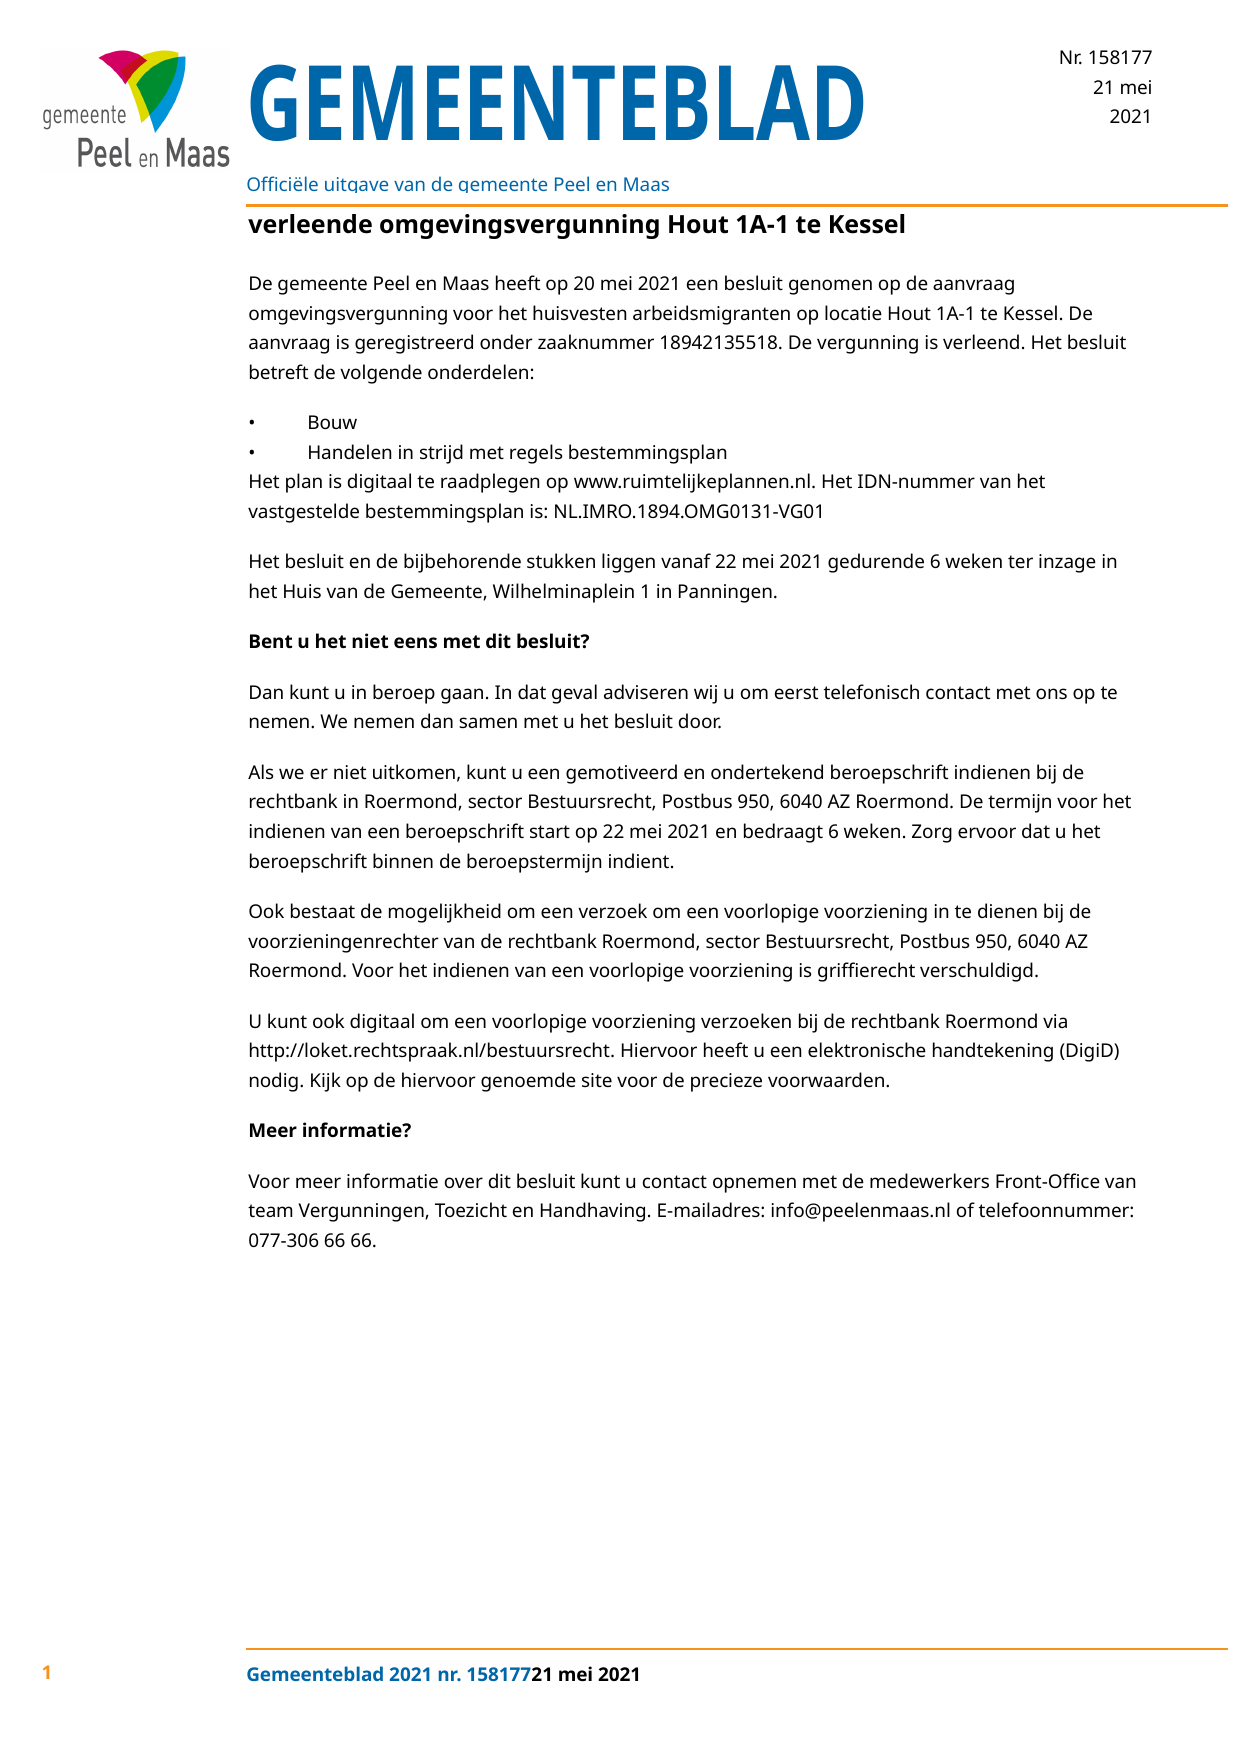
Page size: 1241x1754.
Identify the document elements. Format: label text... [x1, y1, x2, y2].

text Het besluit en de bijbehorende stukken liggen vanaf 22 mei 2021 gedurende 6 weken ter inzage in het Huis van de Gemeente, Wilhelminaplein 1 in Panningen. [248, 549, 1152, 604]
picture [41, 47, 231, 172]
text Ook bestaat de mogelijkheid om een verzoek om een voorlopige voorziening in te dienen bij de voorzieningenrechter van de rechtbank Roermond, sector Bestuursrecht, Postbus 950, 6040 AZ Roermond. Voor het indienen van een voorlopige voorziening is griffierecht verschuldigd. [248, 898, 1152, 983]
text Het plan is digitaal te raadplegen op www.ruimtelijkeplannen.nl. Het IDN-nummer van het vastgestelde bestemmingsplan is: NL.IMRO.1894.OMG0131-VG01 [248, 469, 1152, 524]
text verleende omgevingsvergunning Hout 1A-1 te Kessel [248, 207, 1152, 241]
text De gemeente Peel en Maas heeft op 20 mei 2021 een besluit genomen op de aanvraag omgevingsvergunning voor het huisvesten arbeidsmigranten op locatie Hout 1A-1 te Kessel. De aanvraag is geregistreerd onder zaaknummer 18942135518. De vergunning is verleend. Het besluit betreft de volgende onderdelen: [248, 270, 1152, 385]
list Handelen in strijd met regels bestemmingsplan [248, 439, 1152, 465]
text Als we er niet uitkomen, kunt u een gemotiveerd en ondertekend beroepschrift indienen bij de rechtbank in Roermond, sector Bestuursrecht, Postbus 950, 6040 AZ Roermond. De termijn voor het indienen van een beroepschrift start op 22 mei 2021 en bedraagt 6 weken. Zorg ervoor dat u het beroepschrift binnen de beroepstermijn indient. [248, 759, 1152, 873]
text Voor meer informatie over dit besluit kunt u contact opnemen met de medewerkers Front-Office van team Vergunningen, Toezicht en Handhaving. E-mailadres: info@peelenmaas.nl of telefoonnummer: 077-306 66 66. [248, 1168, 1152, 1253]
list Bouw [248, 409, 1152, 435]
text U kunt ook digitaal om een voorlopige voorziening verzoeken bij de rechtbank Roermond via http://loket.rechtspraak.nl/bestuursrecht. Hiervoor heeft u een elektronische handtekening (DigiD) nodig. Kijk op de hiervoor genoemde site voor de precieze voorwaarden. [248, 1008, 1152, 1093]
text Meer informatie? [248, 1117, 1152, 1143]
text Dan kunt u in beroep gaan. In dat geval adviseren wij u om eerst telefonisch contact met ons op te nemen. We nemen dan samen met u het besluit door. [248, 679, 1152, 734]
text Bent u het niet eens met dit besluit? [248, 629, 1152, 654]
